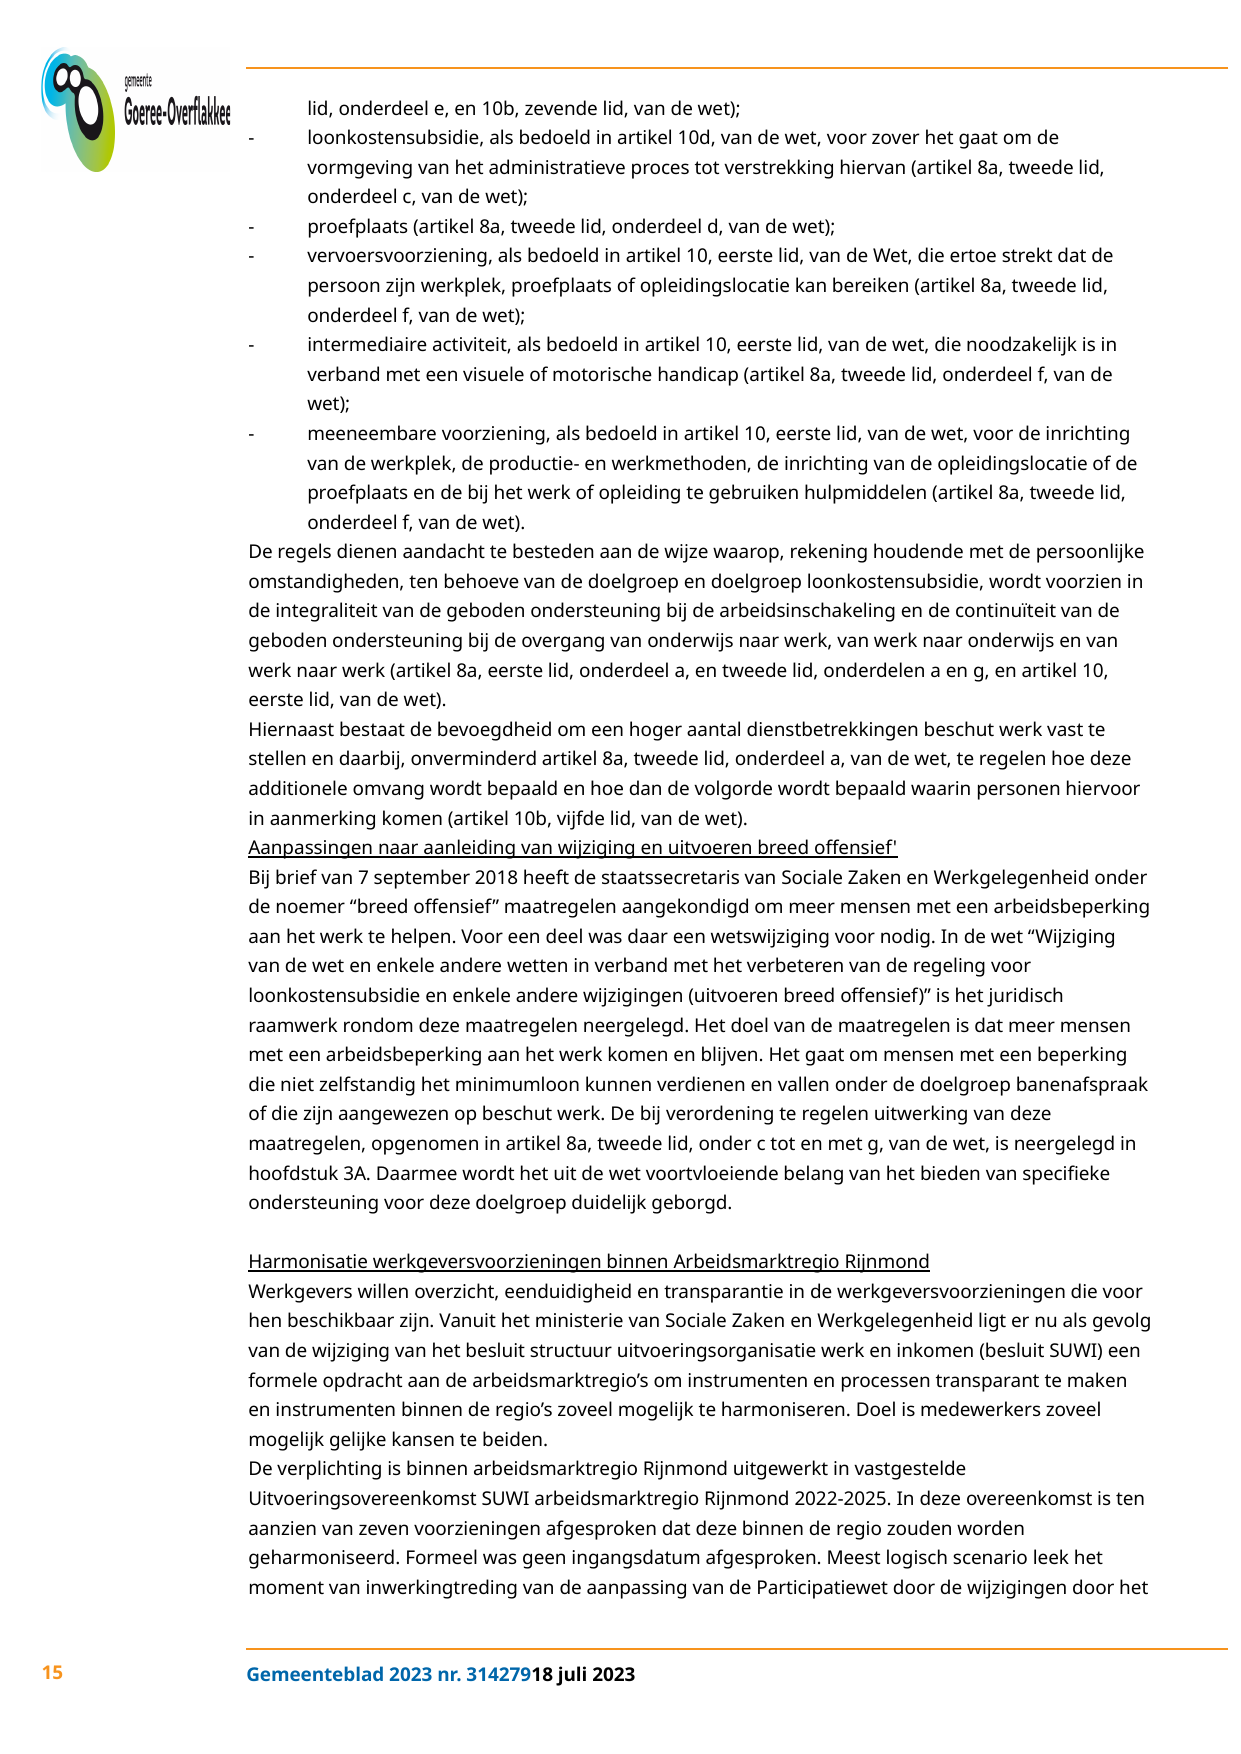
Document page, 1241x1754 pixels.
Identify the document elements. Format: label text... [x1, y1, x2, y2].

text Bij brief van 7 september 2018 heeft de staatssecretaris van Sociale Zaken en Werkgelegenheid onder de noemer “breed offensief” maatregelen aangekondigd om meer mensen met een arbeidsbeperking aan het werk te helpen. Voor een deel was daar een wetswijziging voor nodig. In de wet “Wijziging van de wet en enkele andere wetten in verband met het verbeteren van de regeling voor loonkostensubsidie en enkele andere wijzigingen (uitvoeren breed offensief)” is het juridisch raamwerk rondom deze maatregelen neergelegd. Het doel van de maatregelen is dat meer mensen met een arbeidsbeperking aan het werk komen en blijven. Het gaat om mensen met een beperking die niet zelfstandig het minimumloon kunnen verdienen en vallen onder de doelgroep banenafspraak of die zijn aangewezen op beschut werk. De bij verordening te regelen uitwerking van deze maatregelen, opgenomen in artikel 8a, tweede lid, onder c tot en met g, van de wet, is neergelegd in hoofdstuk 3A. Daarmee wordt het uit de wet voortvloeiende belang van het bieden van specifieke ondersteuning voor deze doelgroep duidelijk geborgd. [248, 864, 1152, 1215]
list loonkostensubsidie, als bedoeld in artikel 10d, van de wet, voor zover het gaat om de vormgeving van het administratieve proces tot verstrekking hiervan (artikel 8a, tweede lid, onderdeel c, van de wet); [248, 124, 1152, 209]
list vervoersvoorziening, als bedoeld in artikel 10, eerste lid, van de Wet, die ertoe strekt dat de persoon zijn werkplek, proefplaats of opleidingslocatie kan bereiken (artikel 8a, tweede lid, onderdeel f, van de wet); [248, 243, 1152, 328]
picture [41, 47, 231, 172]
list intermediaire activiteit, als bedoeld in artikel 10, eerste lid, van de wet, die noodzakelijk is in verband met een visuele of motorische handicap (artikel 8a, tweede lid, onderdeel f, van de wet); [248, 331, 1152, 416]
text De regels dienen aandacht te besteden aan de wijze waarop, rekening houdende met de persoonlijke omstandigheden, ten behoeve van de doelgroep en doelgroep loonkostensubsidie, wordt voorzien in de integraliteit van de geboden ondersteuning bij de arbeidsinschakeling en de continuïteit van de geboden ondersteuning bij de overgang van onderwijs naar werk, van werk naar onderwijs en van werk naar werk (artikel 8a, eerste lid, onderdeel a, en tweede lid, onderdelen a en g, en artikel 10, eerste lid, van de wet). [248, 538, 1152, 712]
text Aanpassingen naar aanleiding van wijziging en uitvoeren breed offensief' [248, 834, 1152, 860]
text Werkgevers willen overzicht, eenduidigheid en transparantie in de werkgeversvoorzieningen die voor hen beschikbaar zijn. Vanuit het ministerie van Sociale Zaken en Werkgelegenheid ligt er nu als gevolg van de wijziging van het besluit structuur uitvoeringsorganisatie werk en inkomen (besluit SUWI) een formele opdracht aan de arbeidsmarktregio’s om instrumenten en processen transparant te maken en instrumenten binnen de regio’s zoveel mogelijk te harmoniseren. Doel is medewerkers zoveel mogelijk gelijke kansen te beiden. [248, 1278, 1152, 1452]
list proefplaats (artikel 8a, tweede lid, onderdeel d, van de wet); [248, 213, 1152, 239]
list meeneembare voorziening, als bedoeld in artikel 10, eerste lid, van de wet, voor de inrichting van de werkplek, de productie- en werkmethoden, de inrichting van de opleidingslocatie of de proefplaats en de bij het werk of opleiding te gebruiken hulpmiddelen (artikel 8a, tweede lid, onderdeel f, van de wet). [248, 420, 1152, 535]
list lid, onderdeel e, en 10b, zevende lid, van de wet); [248, 95, 1152, 121]
text De verplichting is binnen arbeidsmarktregio Rijnmond uitgewerkt in vastgestelde Uitvoeringsovereenkomst SUWI arbeidsmarktregio Rijnmond 2022-2025. In deze overeenkomst is ten aanzien van zeven voorzieningen afgesproken dat deze binnen de regio zouden worden geharmoniseerd. Formeel was geen ingangsdatum afgesproken. Meest logisch scenario leek het moment van inwerkingtreding van de aanpassing van de Participatiewet door de wijzigingen door het [248, 1456, 1152, 1600]
text Harmonisatie werkgeversvoorzieningen binnen Arbeidsmarktregio Rijnmond [248, 1248, 1152, 1274]
text Hiernaast bestaat de bevoegdheid om een hoger aantal dienstbetrekkingen beschut werk vast te stellen en daarbij, onverminderd artikel 8a, tweede lid, onderdeel a, van de wet, te regelen hoe deze additionele omvang wordt bepaald en hoe dan de volgorde wordt bepaald waarin personen hiervoor in aanmerking komen (artikel 10b, vijfde lid, van de wet). [248, 716, 1152, 831]
